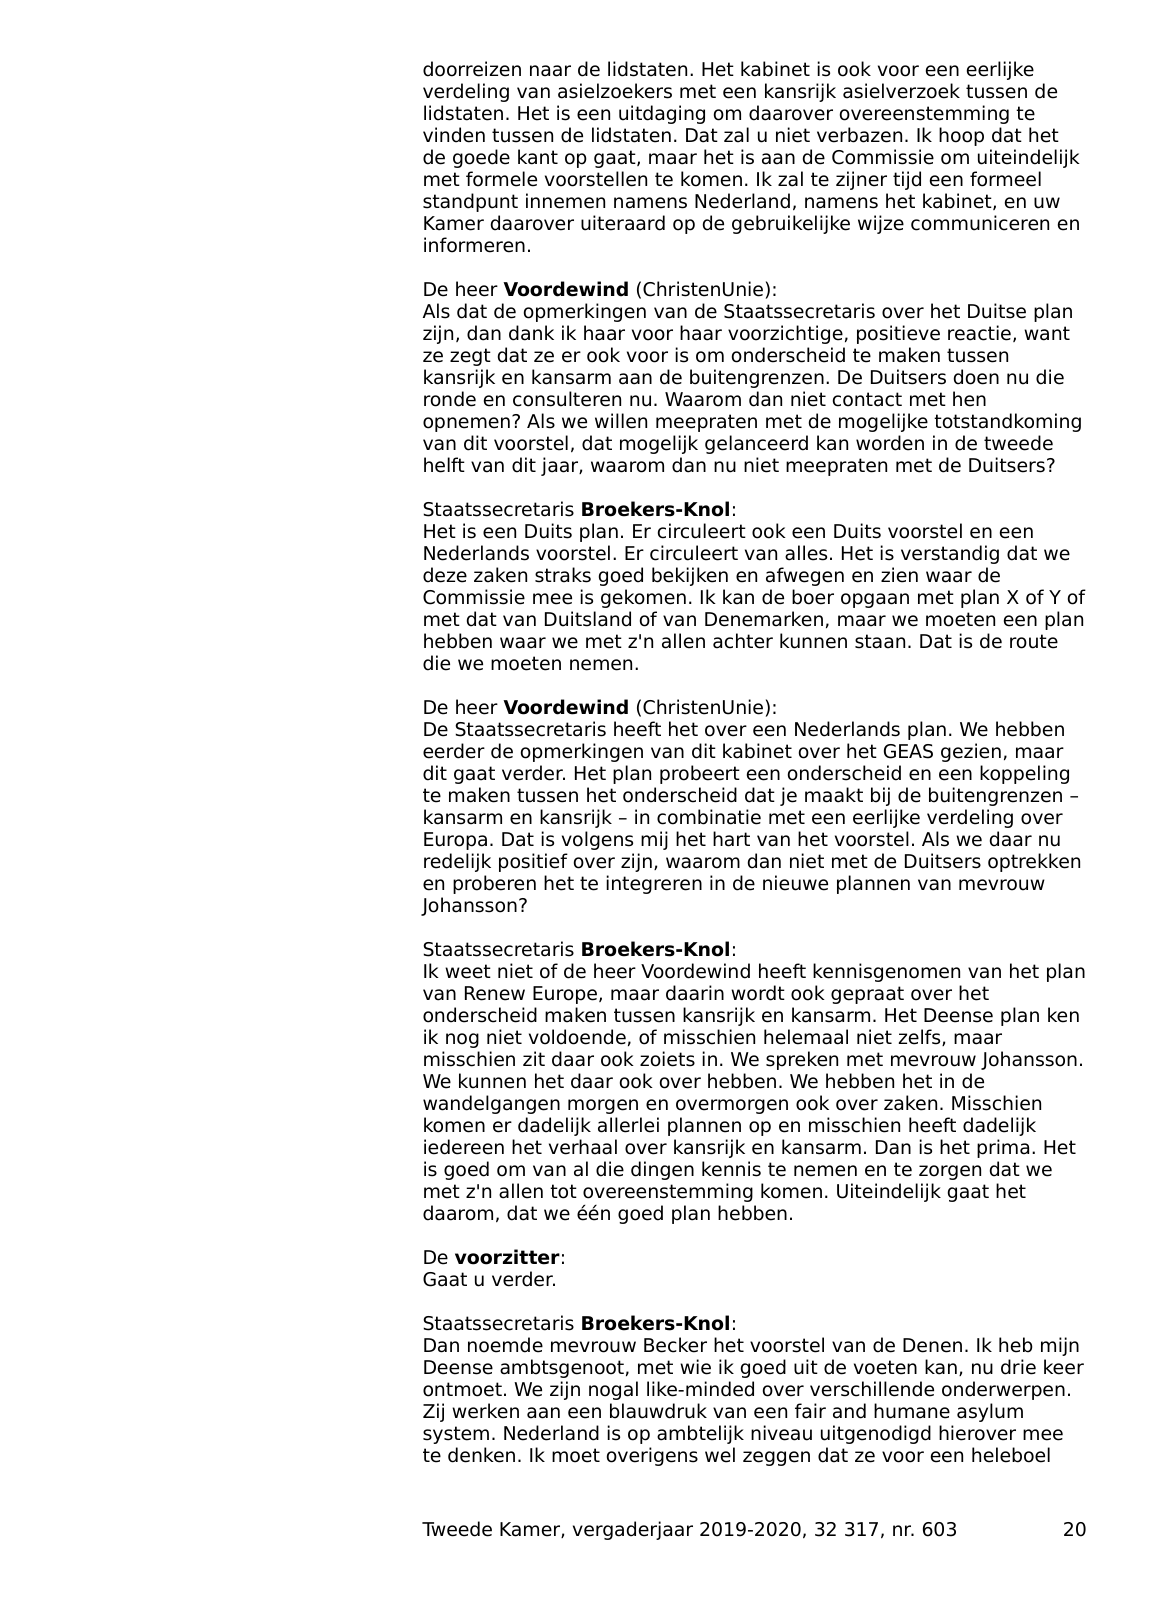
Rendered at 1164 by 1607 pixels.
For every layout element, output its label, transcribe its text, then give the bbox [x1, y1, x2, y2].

text Het is een Duits plan. Er circuleert ook een Duits voorstel en een Nederlands voorstel. Er circuleert van alles. Het is verstandig dat we deze zaken straks goed bekijken en afwegen en zien waar de Commissie mee is gekomen. Ik kan de boer opgaan met plan X of Y of met dat van Duitsland of van Denemarken, maar we moeten een plan hebben waar we met z'n allen achter kunnen staan. Dat is de route die we moeten nemen. [422, 521, 1087, 675]
text Staatssecretaris Broekers-Knol: [422, 939, 1087, 961]
text Gaat u verder. [422, 1269, 1087, 1291]
text Als dat de opmerkingen van de Staatssecretaris over het Duitse plan zijn, dan dank ik haar voor haar voorzichtige, positieve reactie, want ze zegt dat ze er ook voor is om onderscheid te maken tussen kansrijk en kansarm aan de buitengrenzen. De Duitsers doen nu die ronde en consulteren nu. Waarom dan niet contact met hen opnemen? Als we willen meepraten met de mogelijke totstandkoming van dit voorstel, dat mogelijk gelanceerd kan worden in de tweede helft van dit jaar, waarom dan nu niet meepraten met de Duitsers? [422, 301, 1087, 477]
text doorreizen naar de lidstaten. Het kabinet is ook voor een eerlijke verdeling van asielzoekers met een kansrijk asielverzoek tussen de lidstaten. Het is een uitdaging om daarover overeenstemming te vinden tussen de lidstaten. Dat zal u niet verbazen. Ik hoop dat het de goede kant op gaat, maar het is aan de Commissie om uiteindelijk met formele voorstellen te komen. Ik zal te zijner tijd een formeel standpunt innemen namens Nederland, namens het kabinet, en uw Kamer daarover uiteraard op de gebruikelijke wijze communiceren en informeren. [422, 59, 1087, 257]
text De Staatssecretaris heeft het over een Nederlands plan. We hebben eerder de opmerkingen van dit kabinet over het GEAS gezien, maar dit gaat verder. Het plan probeert een onderscheid en een koppeling te maken tussen het onderscheid dat je maakt bij de buitengrenzen – kansarm en kansrijk – in combinatie met een eerlijke verdeling over Europa. Dat is volgens mij het hart van het voorstel. Als we daar nu redelijk positief over zijn, waarom dan niet met de Duitsers optrekken en proberen het te integreren in de nieuwe plannen van mevrouw Johansson? [422, 719, 1087, 917]
text De heer Voordewind (ChristenUnie): [422, 279, 1087, 301]
text Staatssecretaris Broekers-Knol: [422, 499, 1087, 521]
text Ik weet niet of de heer Voordewind heeft kennisgenomen van het plan van Renew Europe, maar daarin wordt ook gepraat over het onderscheid maken tussen kansrijk en kansarm. Het Deense plan ken ik nog niet voldoende, of misschien helemaal niet zelfs, maar misschien zit daar ook zoiets in. We spreken met mevrouw Johansson. We kunnen het daar ook over hebben. We hebben het in de wandelgangen morgen en overmorgen ook over zaken. Misschien komen er dadelijk allerlei plannen op en misschien heeft dadelijk iedereen het verhaal over kansrijk en kansarm. Dan is het prima. Het is goed om van al die dingen kennis te nemen en te zorgen dat we met z'n allen tot overeenstemming komen. Uiteindelijk gaat het daarom, dat we één goed plan hebben. [422, 961, 1087, 1225]
text De voorzitter: [422, 1247, 1087, 1269]
text Staatssecretaris Broekers-Knol: [422, 1313, 1087, 1335]
text De heer Voordewind (ChristenUnie): [422, 697, 1087, 719]
text Dan noemde mevrouw Becker het voorstel van de Denen. Ik heb mijn Deense ambtsgenoot, met wie ik goed uit de voeten kan, nu drie keer ontmoet. We zijn nogal like-minded over verschillende onderwerpen. Zij werken aan een blauwdruk van een fair and humane asylum system. Nederland is op ambtelijk niveau uitgenodigd hierover mee te denken. Ik moet overigens wel zeggen dat ze voor een heleboel [422, 1335, 1087, 1467]
